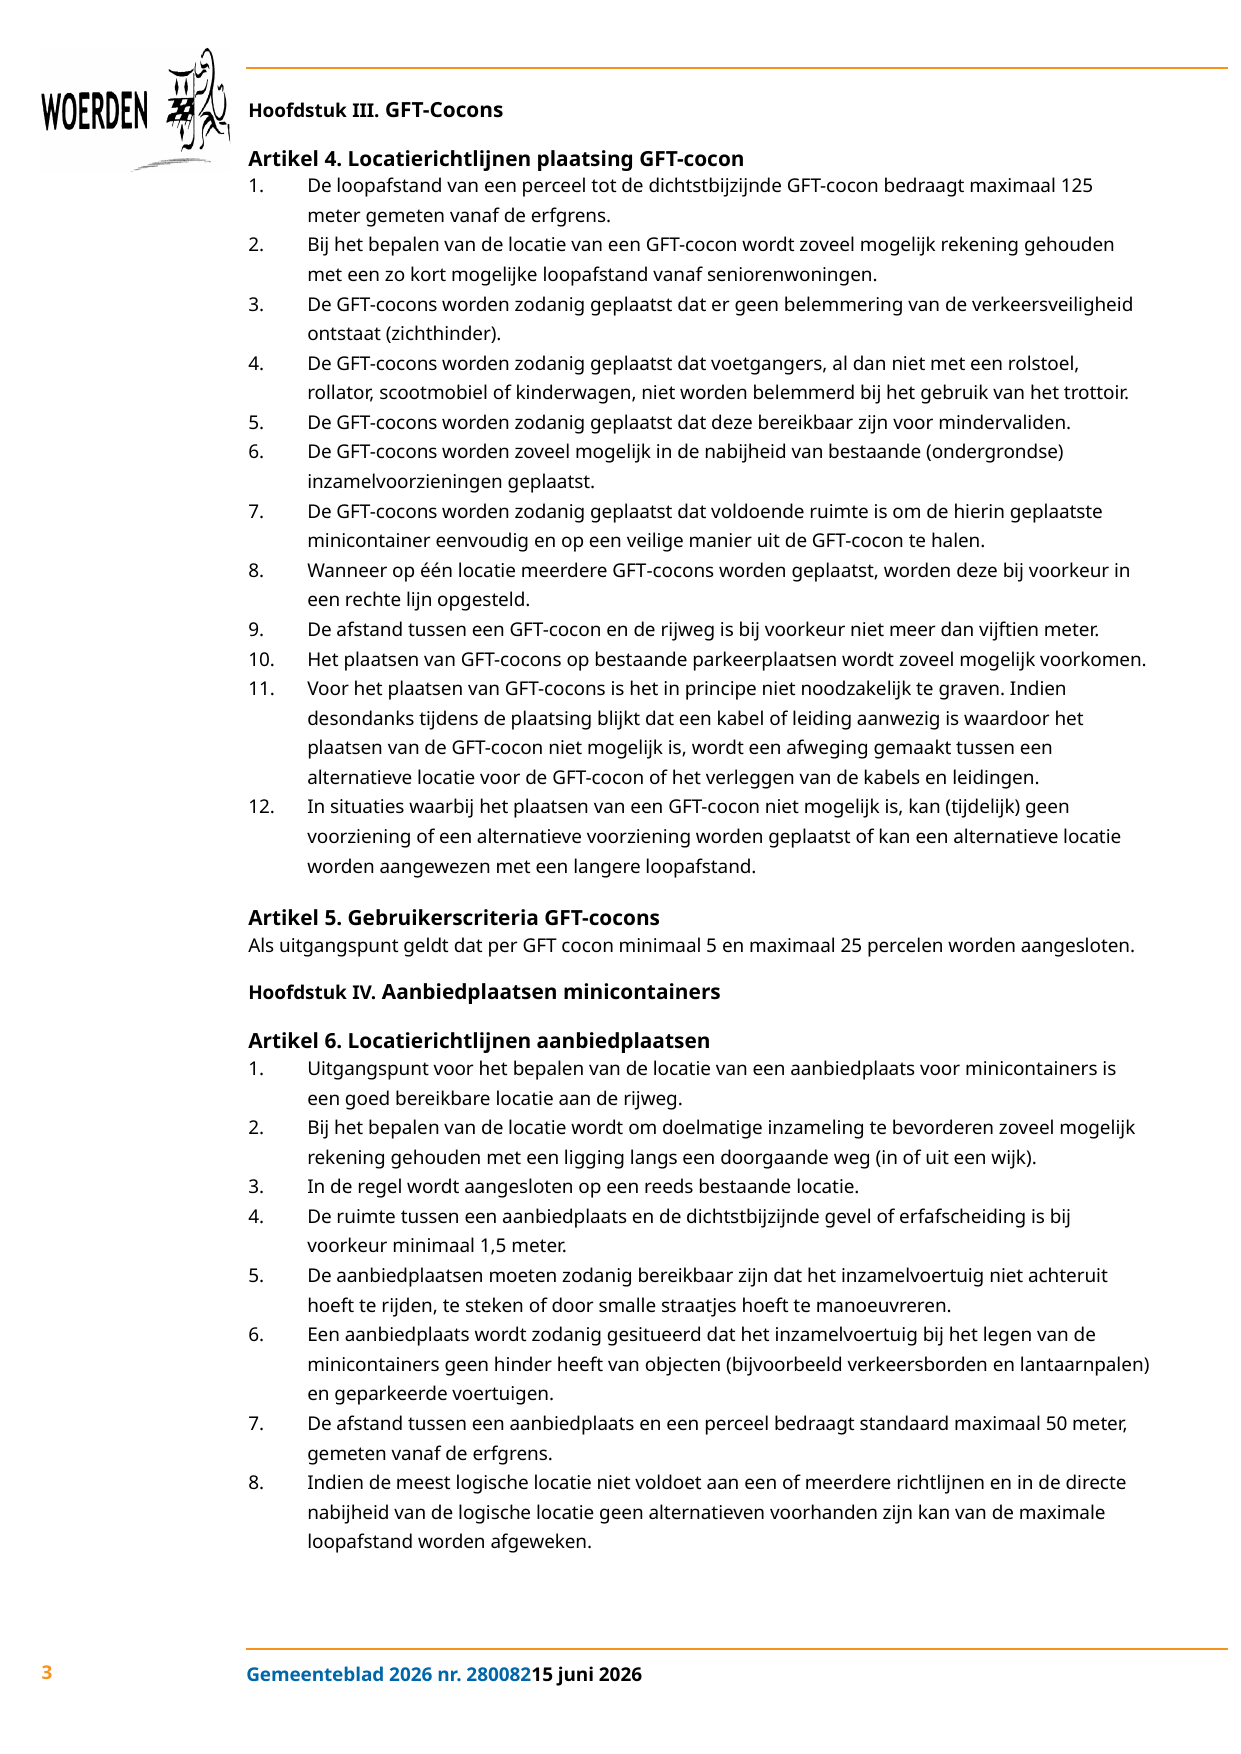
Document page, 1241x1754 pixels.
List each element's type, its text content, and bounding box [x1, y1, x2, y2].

list De afstand tussen een GFT-cocon en de rijweg is bij voorkeur niet meer dan vijftien meter. [248, 616, 1152, 642]
list De ruimte tussen een aanbiedplaats en de dichtstbijzijnde gevel of erfafscheiding is bij voorkeur minimaal 1,5 meter. [248, 1203, 1152, 1258]
list De GFT-cocons worden zodanig geplaatst dat er geen belemmering van de verkeersveiligheid ontstaat (zichthinder). [248, 291, 1152, 346]
list De afstand tussen een aanbiedplaats en een perceel bedraagt standaard maximaal 50 meter, gemeten vanaf de erfgrens. [248, 1410, 1152, 1465]
list In de regel wordt aangesloten op een reeds bestaande locatie. [248, 1173, 1152, 1199]
list Het plaatsen van GFT-cocons op bestaande parkeerplaatsen wordt zoveel mogelijk voorkomen. [248, 646, 1152, 672]
list Uitgangspunt voor het bepalen van de locatie van een aanbiedplaats voor minicontainers is een goed bereikbare locatie aan de rijweg. [248, 1055, 1152, 1110]
list De aanbiedplaatsen moeten zodanig bereikbaar zijn dat het inzamelvoertuig niet achteruit hoeft te rijden, te steken of door smalle straatjes hoeft te manoeuvreren. [248, 1262, 1152, 1317]
list Bij het bepalen van de locatie van een GFT-cocon wordt zoveel mogelijk rekening gehouden met een zo kort mogelijke loopafstand vanaf seniorenwoningen. [248, 232, 1152, 287]
list De GFT-cocons worden zodanig geplaatst dat deze bereikbaar zijn voor mindervaliden. [248, 409, 1152, 435]
list Wanneer op één locatie meerdere GFT‑cocons worden geplaatst, worden deze bij voorkeur in een rechte lijn opgesteld. [248, 557, 1152, 612]
text Artikel 6. Locatierichtlijnen aanbiedplaatsen [248, 1027, 1152, 1055]
text Hoofdstuk III. GFT-Cocons [248, 95, 1152, 123]
list Voor het plaatsen van GFT-cocons is het in principe niet noodzakelijk te graven. Indien desondanks tijdens de plaatsing blijkt dat een kabel of leiding aanwezig is waardoor het plaatsen van de GFT-cocon niet mogelijk is, wordt een afweging gemaakt tussen een alternatieve locatie voor de GFT-cocon of het verleggen van de kabels en leidingen. [248, 675, 1152, 790]
list De loopafstand van een perceel tot de dichtstbijzijnde GFT-cocon bedraagt maximaal 125 meter gemeten vanaf de erfgrens. [248, 172, 1152, 228]
list De GFT-cocons worden zodanig geplaatst dat voetgangers, al dan niet met een rolstoel, rollator, scootmobiel of kinderwagen, niet worden belemmerd bij het gebruik van het trottoir. [248, 350, 1152, 405]
list In situaties waarbij het plaatsen van een GFT-cocon niet mogelijk is, kan (tijdelijk) geen voorziening of een alternatieve voorziening worden geplaatst of kan een alternatieve locatie worden aangewezen met een langere loopafstand. [248, 794, 1152, 879]
list De GFT-cocons worden zoveel mogelijk in de nabijheid van bestaande (ondergrondse) inzamelvoorzieningen geplaatst. [248, 439, 1152, 494]
text Hoofdstuk IV. Aanbiedplaatsen minicontainers [248, 977, 1152, 1006]
list Indien de meest logische locatie niet voldoet aan een of meerdere richtlijnen en in de directe nabijheid van de logische locatie geen alternatieven voorhanden zijn kan van de maximale loopafstand worden afgeweken. [248, 1469, 1152, 1554]
list De GFT-cocons worden zodanig geplaatst dat voldoende ruimte is om de hierin geplaatste minicontainer eenvoudig en op een veilige manier uit de GFT-cocon te halen. [248, 498, 1152, 553]
picture [41, 47, 231, 172]
text Als uitgangspunt geldt dat per GFT cocon minimaal 5 en maximaal 25 percelen worden aangesloten. [248, 932, 1152, 957]
text Artikel 4. Locatierichtlijnen plaatsing GFT-cocon [248, 144, 1152, 172]
list Bij het bepalen van de locatie wordt om doelmatige inzameling te bevorderen zoveel mogelijk rekening gehouden met een ligging langs een doorgaande weg (in of uit een wijk). [248, 1114, 1152, 1169]
text Artikel 5. Gebruikerscriteria GFT-cocons [248, 903, 1152, 932]
list Een aanbiedplaats wordt zodanig gesitueerd dat het inzamelvoertuig bij het legen van de minicontainers geen hinder heeft van objecten (bijvoorbeeld verkeersborden en lantaarnpalen) en geparkeerde voertuigen. [248, 1321, 1152, 1406]
